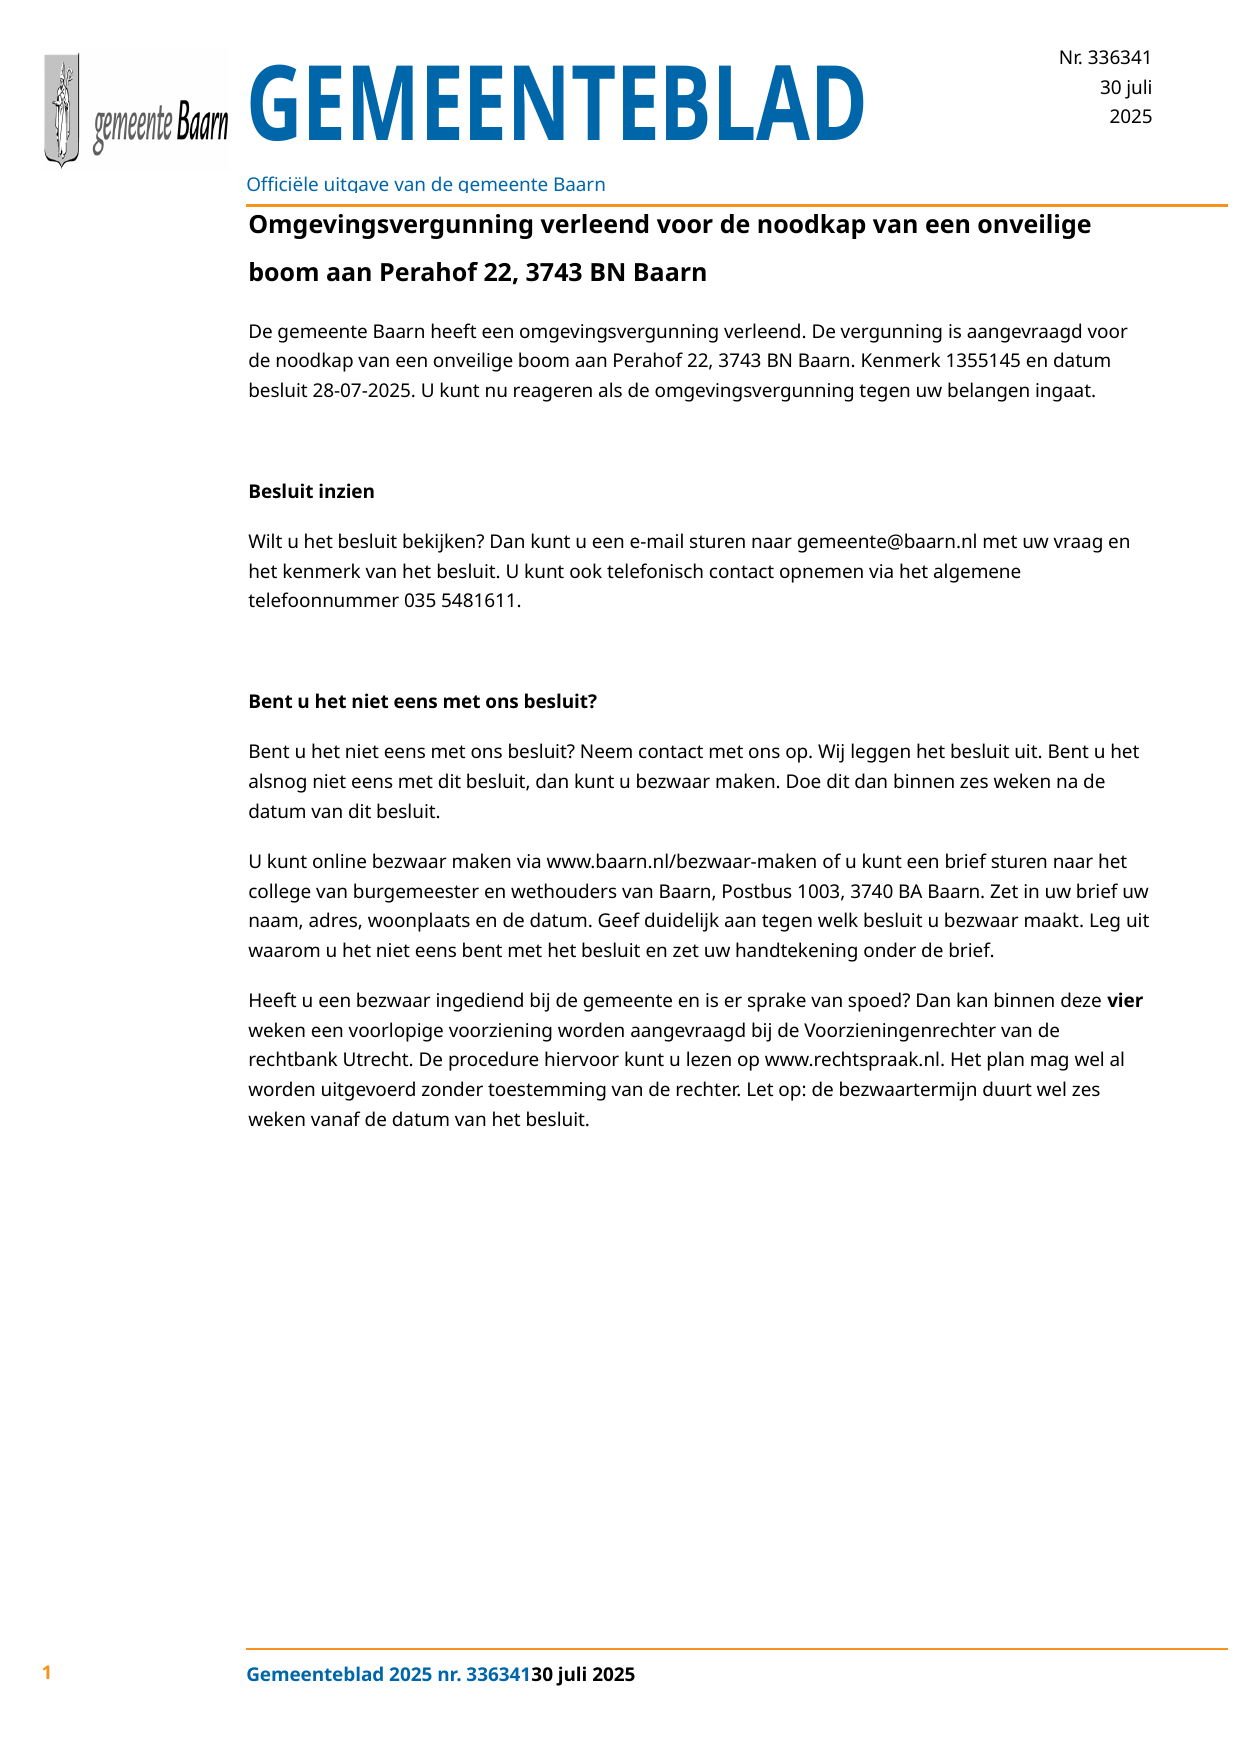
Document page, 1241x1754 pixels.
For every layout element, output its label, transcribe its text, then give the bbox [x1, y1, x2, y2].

text U kunt online bezwaar maken via www.baarn.nl/bezwaar-maken of u kunt een brief sturen naar het college van burgemeester en wethouders van Baarn, Postbus 1003, 3740 BA Baarn. Zet in uw brief uw naam, adres, woonplaats en de datum. Geef duidelijk aan tegen welk besluit u bezwaar maakt. Leg uit waarom u het niet eens bent met het besluit en zet uw handtekening onder de brief. [248, 848, 1152, 963]
text Bent u het niet eens met ons besluit? Neem contact met ons op. Wij leggen het besluit uit. Bent u het alsnog niet eens met dit besluit, dan kunt u bezwaar maken. Doe dit dan binnen zes weken na de datum van dit besluit. [248, 739, 1152, 824]
text Wilt u het besluit bekijken? Dan kunt u een e-mail sturen naar gemeente@baarn.nl met uw vraag en het kenmerk van het besluit. U kunt ook telefonisch contact opnemen via het algemene telefoonnummer 035 5481611. [248, 528, 1152, 613]
picture [41, 47, 231, 172]
text De gemeente Baarn heeft een omgevingsvergunning verleend. De vergunning is aangevraagd voor de noodkap van een onveilige boom aan Perahof 22, 3743 BN Baarn. Kenmerk 1355145 en datum besluit 28-07-2025. U kunt nu reageren als de omgevingsvergunning tegen uw belangen ingaat. [248, 318, 1152, 403]
text Bent u het niet eens met ons besluit? [248, 688, 1152, 714]
text Omgevingsvergunning verleend voor de noodkap van een onveilige boom aan Perahof 22, 3743 BN Baarn [248, 207, 1152, 288]
text Heeft u een bezwaar ingediend bij de gemeente en is er sprake van spoed? Dan kan binnen deze vier weken een voorlopige voorziening worden aangevraagd bij de Voorzieningenrechter van de rechtbank Utrecht. De procedure hiervoor kunt u lezen op www.rechtspraak.nl. Het plan mag wel al worden uitgevoerd zonder toestemming van de rechter. Let op: de bezwaartermijn duurt wel zes weken vanaf de datum van het besluit. [248, 987, 1152, 1132]
text Besluit inzien [248, 478, 1152, 504]
